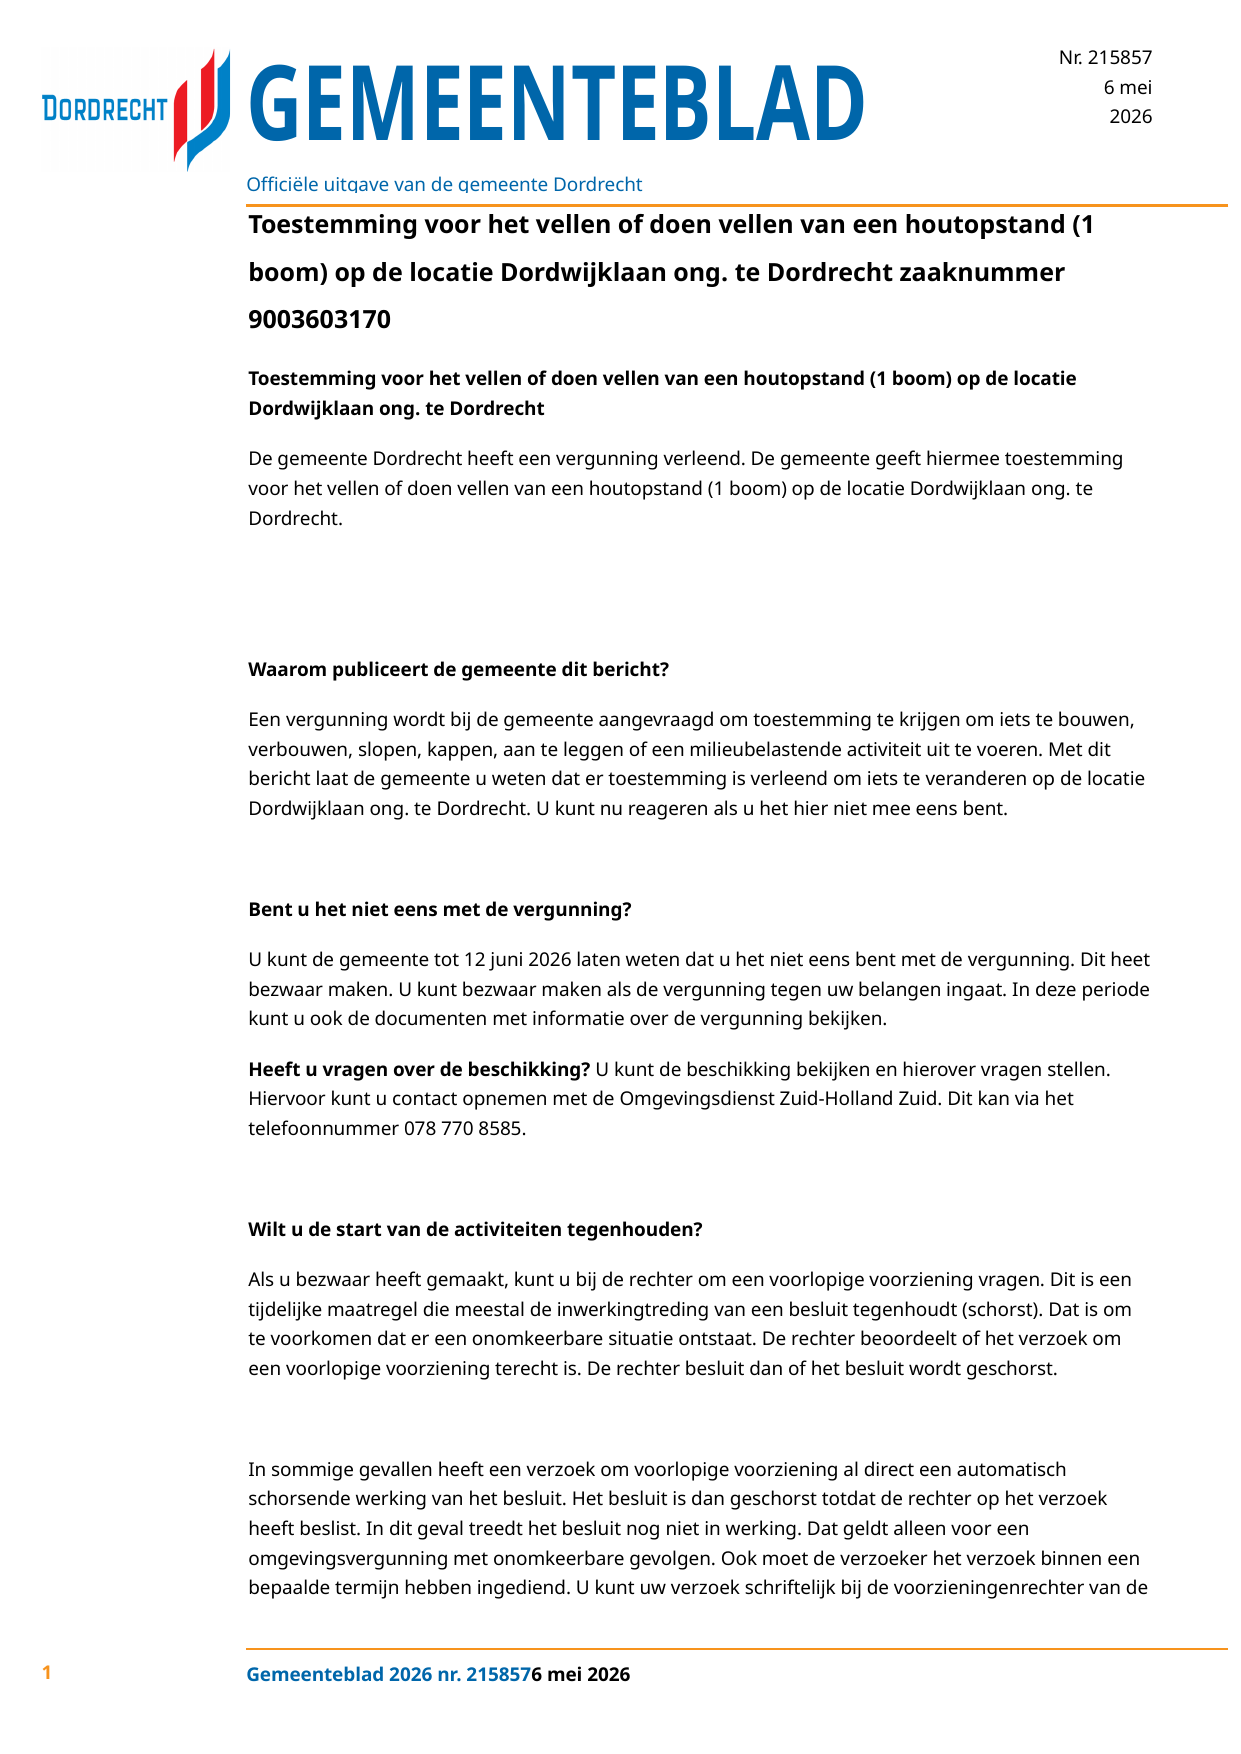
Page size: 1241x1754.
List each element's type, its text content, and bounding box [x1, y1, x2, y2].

text In sommige gevallen heeft een verzoek om voorlopige voorziening al direct een automatisch schorsende werking van het besluit. Het besluit is dan geschorst totdat de rechter op het verzoek heeft beslist. In dit geval treedt het besluit nog niet in werking. Dat geldt alleen voor een omgevingsvergunning met onomkeerbare gevolgen. Ook moet de verzoeker het verzoek binnen een bepaalde termijn hebben ingediend. U kunt uw verzoek schriftelijk bij de voorzieningenrechter van de [248, 1456, 1152, 1600]
text Als u bezwaar heeft gemaakt, kunt u bij de rechter om een voorlopige voorziening vragen. Dit is een tijdelijke maatregel die meestal de inwerkingtreding van een besluit tegenhoudt (schorst). Dat is om te voorkomen dat er een onomkeerbare situatie ontstaat. De rechter beoordeelt of het verzoek om een voorlopige voorziening terecht is. De rechter besluit dan of het besluit wordt geschorst. [248, 1266, 1152, 1381]
text Toestemming voor het vellen of doen vellen van een houtopstand (1 boom) op de locatie Dordwijklaan ong. te Dordrecht [248, 366, 1152, 421]
text Wilt u de start van de activiteiten tegenhouden? [248, 1216, 1152, 1242]
picture [41, 47, 231, 172]
text De gemeente Dordrecht heeft een vergunning verleend. De gemeente geeft hiermee toestemming voor het vellen of doen vellen van een houtopstand (1 boom) op de locatie Dordwijklaan ong. te Dordrecht. [248, 446, 1152, 530]
text Toestemming voor het vellen of doen vellen van een houtopstand (1 boom) op de locatie Dordwijklaan ong. te Dordrecht zaaknummer 9003603170 [248, 207, 1152, 336]
text Heeft u vragen over de beschikking? U kunt de beschikking bekijken en hierover vragen stellen. Hiervoor kunt u contact opnemen met de Omgevingsdienst Zuid-Holland Zuid. Dit kan via het telefoonnummer 078 770 8585. [248, 1056, 1152, 1141]
text U kunt de gemeente tot 12 juni 2026 laten weten dat u het niet eens bent met de vergunning. Dit heet bezwaar maken. U kunt bezwaar maken als de vergunning tegen uw belangen ingaat. In deze periode kunt u ook de documenten met informatie over de vergunning bekijken. [248, 946, 1152, 1031]
text Een vergunning wordt bij de gemeente aangevraagd om toestemming te krijgen om iets te bouwen, verbouwen, slopen, kappen, aan te leggen of een milieubelastende activiteit uit te voeren. Met dit bericht laat de gemeente u weten dat er toestemming is verleend om iets te veranderen op de locatie Dordwijklaan ong. te Dordrecht. U kunt nu reageren als u het hier niet mee eens bent. [248, 706, 1152, 821]
text Bent u het niet eens met de vergunning? [248, 896, 1152, 922]
text Waarom publiceert de gemeente dit bericht? [248, 656, 1152, 682]
